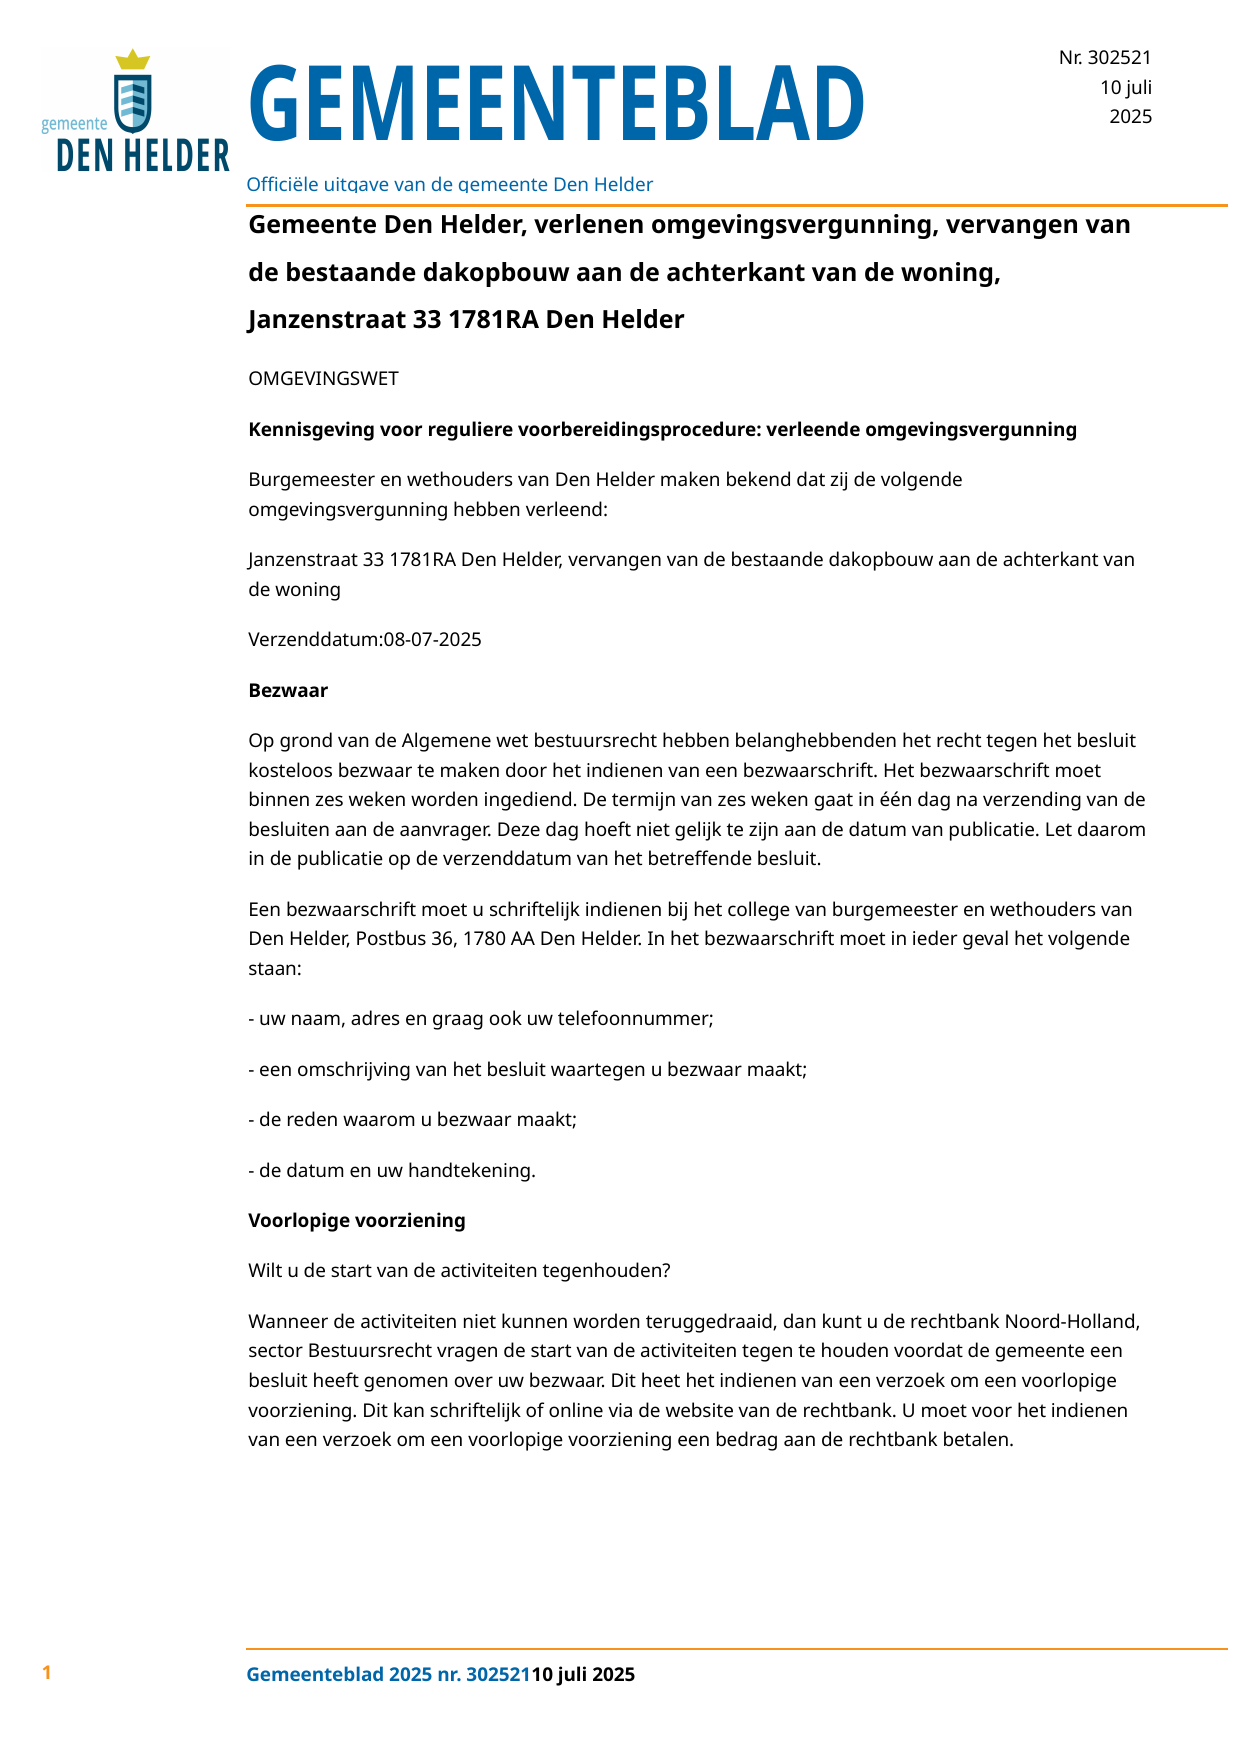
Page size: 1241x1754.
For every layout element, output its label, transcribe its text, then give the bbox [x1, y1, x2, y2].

picture [100, 154, 106, 172]
text Burgemeester en wethouders van Den Helder maken bekend dat zij de volgende omgevingsvergunning hebben verleend: [248, 466, 1152, 522]
text Gemeente Den Helder, verlenen omgevingsvergunning, vervangen van de bestaande dakopbouw aan de achterkant van de woning, Janzenstraat 33 1781RA Den Helder [248, 207, 1152, 336]
text Verzenddatum:08-07-2025 [248, 626, 1152, 652]
picture [182, 144, 187, 165]
text Voorlopige voorziening [248, 1207, 1152, 1233]
text - een omschrijving van het besluit waartegen u bezwaar maakt; [248, 1056, 1152, 1082]
text Kennisgeving voor reguliere voorbereidingsprocedure: verleende omgevingsvergunning [248, 416, 1152, 442]
text Janzenstraat 33 1781RA Den Helder, vervangen van de bestaande dakopbouw aan de achterkant van de woning [248, 546, 1152, 602]
text Bezwaar [248, 677, 1152, 702]
text Een bezwaarschrift moet u schriftelijk indienen bij het college van burgemeester en wethouders van Den Helder, Postbus 36, 1780 AA Den Helder. In het bezwaarschrift moet in ieder geval het volgende staan: [248, 896, 1152, 981]
text - de datum en uw handtekening. [248, 1157, 1152, 1182]
text Op grond van de Algemene wet bestuursrecht hebben belanghebbenden het recht tegen het besluit kosteloos bezwaar te maken door het indienen van een bezwaarschrift. Het bezwaarschrift moet binnen zes weken worden ingediend. De termijn van zes weken gaat in één dag na verzending van de besluiten aan de aanvrager. Deze dag hoeft niet gelijk te zijn aan de datum van publicatie. Let daarom in de publicatie op de verzenddatum van het betreffende besluit. [248, 727, 1152, 871]
text OMGEVINGSWET [248, 366, 1152, 391]
text Wilt u de start van de activiteiten tegenhouden? [248, 1258, 1152, 1283]
picture [220, 160, 224, 172]
text Wanneer de activiteiten niet kunnen worden teruggedraaid, dan kunt u de rechtbank Noord-Holland, sector Bestuursrecht vragen de start van de activiteiten tegen te houden voordat de gemeente een besluit heeft genomen over uw bezwaar. Dit heet het indienen van een verzoek om een voorlopige voorziening. Dit kan schriftelijk of online via de website van de rechtbank. U moet voor het indienen van een verzoek om een voorlopige voorziening een bedrag aan de rechtbank betalen. [248, 1308, 1152, 1452]
picture [63, 144, 68, 165]
picture [130, 157, 135, 172]
text - uw naam, adres en graag ook uw telefoonnummer; [248, 1006, 1152, 1031]
picture [41, 47, 231, 172]
text - de reden waarom u bezwaar maakt; [248, 1106, 1152, 1132]
